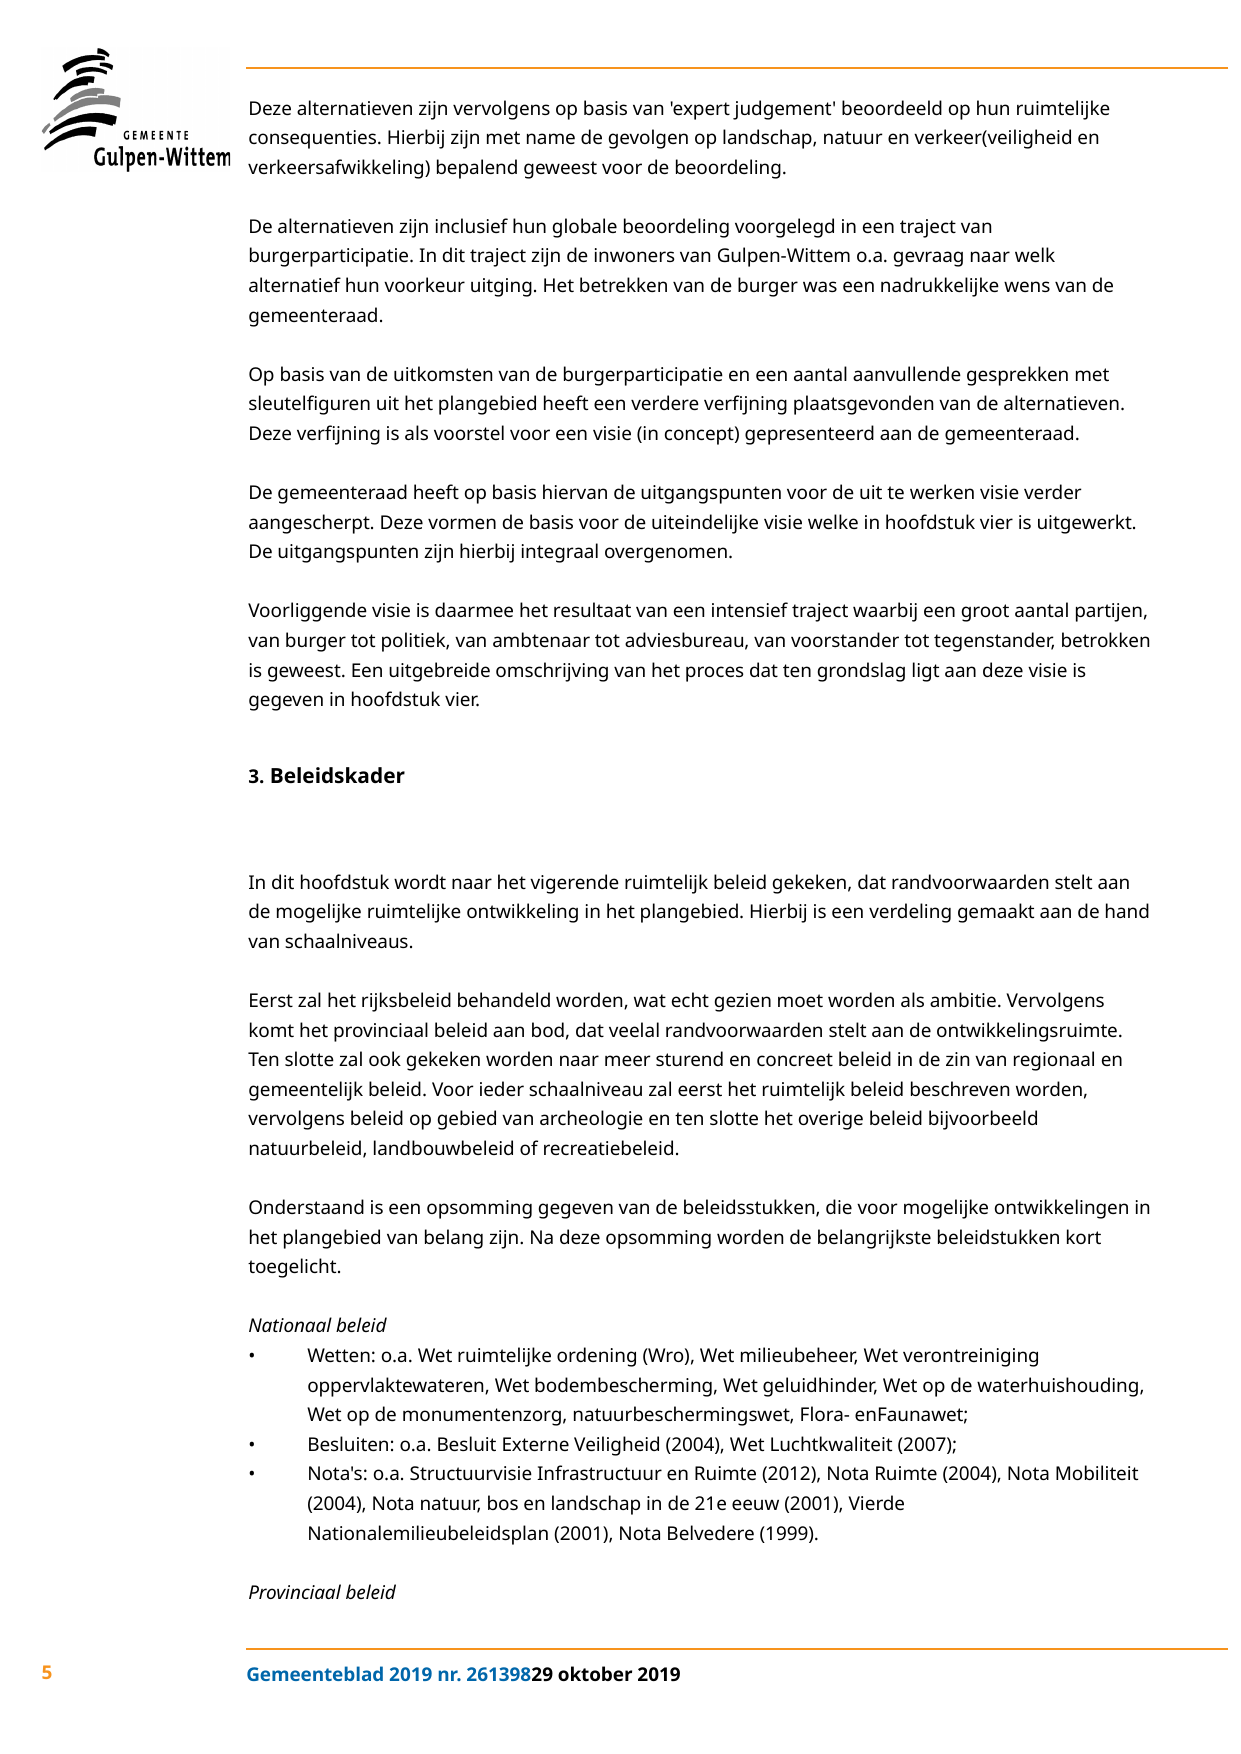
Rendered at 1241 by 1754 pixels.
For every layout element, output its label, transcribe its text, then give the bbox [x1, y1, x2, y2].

text Deze alternatieven zijn vervolgens op basis van 'expert judgement' beoordeeld op hun ruimtelijke consequenties. Hierbij zijn met name de gevolgen op landschap, natuur en verkeer(veiligheid en verkeersafwikkeling) bepalend geweest voor de beoordeling. [248, 95, 1152, 180]
list Besluiten: o.a. Besluit Externe Veiligheid (2004), Wet Luchtkwaliteit (2007); [248, 1431, 1152, 1457]
text Op basis van de uitkomsten van de burgerparticipatie en een aantal aanvullende gesprekken met sleutelfiguren uit het plangebied heeft een verdere verfijning plaatsgevonden van de alternatieven. Deze verfijning is als voorstel voor een visie (in concept) gepresenteerd aan de gemeenteraad. [248, 361, 1152, 446]
text Nationaal beleid [248, 1313, 1152, 1338]
text Voorliggende visie is daarmee het resultaat van een intensief traject waarbij een groot aantal partijen, van burger tot politiek, van ambtenaar tot adviesbureau, van voorstander tot tegenstander, betrokken is geweest. Een uitgebreide omschrijving van het proces dat ten grondslag ligt aan deze visie is gegeven in hoofdstuk vier. [248, 598, 1152, 712]
text Onderstaand is een opsomming gegeven van de beleidsstukken, die voor mogelijke ontwikkelingen in het plangebied van belang zijn. Na deze opsomming worden de belangrijkste beleidstukken kort toegelicht. [248, 1194, 1152, 1279]
text Provinciaal beleid [248, 1579, 1152, 1605]
list Nota's: o.a. Structuurvisie Infrastructuur en Ruimte (2012), Nota Ruimte (2004), Nota Mobiliteit (2004), Nota natuur, bos en landschap in de 21e eeuw (2001), Vierde Nationalemilieubeleidsplan (2001), Nota Belvedere (1999). [248, 1461, 1152, 1546]
text 3. Beleidskader [248, 762, 1152, 790]
picture [41, 47, 231, 172]
text De gemeenteraad heeft op basis hiervan de uitgangspunten voor de uit te werken visie verder aangescherpt. Deze vormen de basis voor de uiteindelijke visie welke in hoofdstuk vier is uitgewerkt. De uitgangspunten zijn hierbij integraal overgenomen. [248, 479, 1152, 564]
list Wetten: o.a. Wet ruimtelijke ordening (Wro), Wet milieubeheer, Wet verontreiniging oppervlaktewateren, Wet bodembescherming, Wet geluidhinder, Wet op de waterhuishouding, Wet op de monumentenzorg, natuurbeschermingswet, Flora- enFaunawet; [248, 1342, 1152, 1427]
text In dit hoofdstuk wordt naar het vigerende ruimtelijk beleid gekeken, dat randvoorwaarden stelt aan de mogelijke ruimtelijke ontwikkeling in het plangebied. Hierbij is een verdeling gemaakt aan de hand van schaalniveaus. [248, 869, 1152, 954]
text Eerst zal het rijksbeleid behandeld worden, wat echt gezien moet worden als ambitie. Vervolgens komt het provinciaal beleid aan bod, dat veelal randvoorwaarden stelt aan de ontwikkelingsruimte. Ten slotte zal ook gekeken worden naar meer sturend en concreet beleid in de zin van regionaal en gemeentelijk beleid. Voor ieder schaalniveau zal eerst het ruimtelijk beleid beschreven worden, vervolgens beleid op gebied van archeologie en ten slotte het overige beleid bijvoorbeeld natuurbeleid, landbouwbeleid of recreatiebeleid. [248, 987, 1152, 1161]
text De alternatieven zijn inclusief hun globale beoordeling voorgelegd in een traject van burgerparticipatie. In dit traject zijn de inwoners van Gulpen-Wittem o.a. gevraag naar welk alternatief hun voorkeur uitging. Het betrekken van de burger was een nadrukkelijke wens van de gemeenteraad. [248, 213, 1152, 328]
